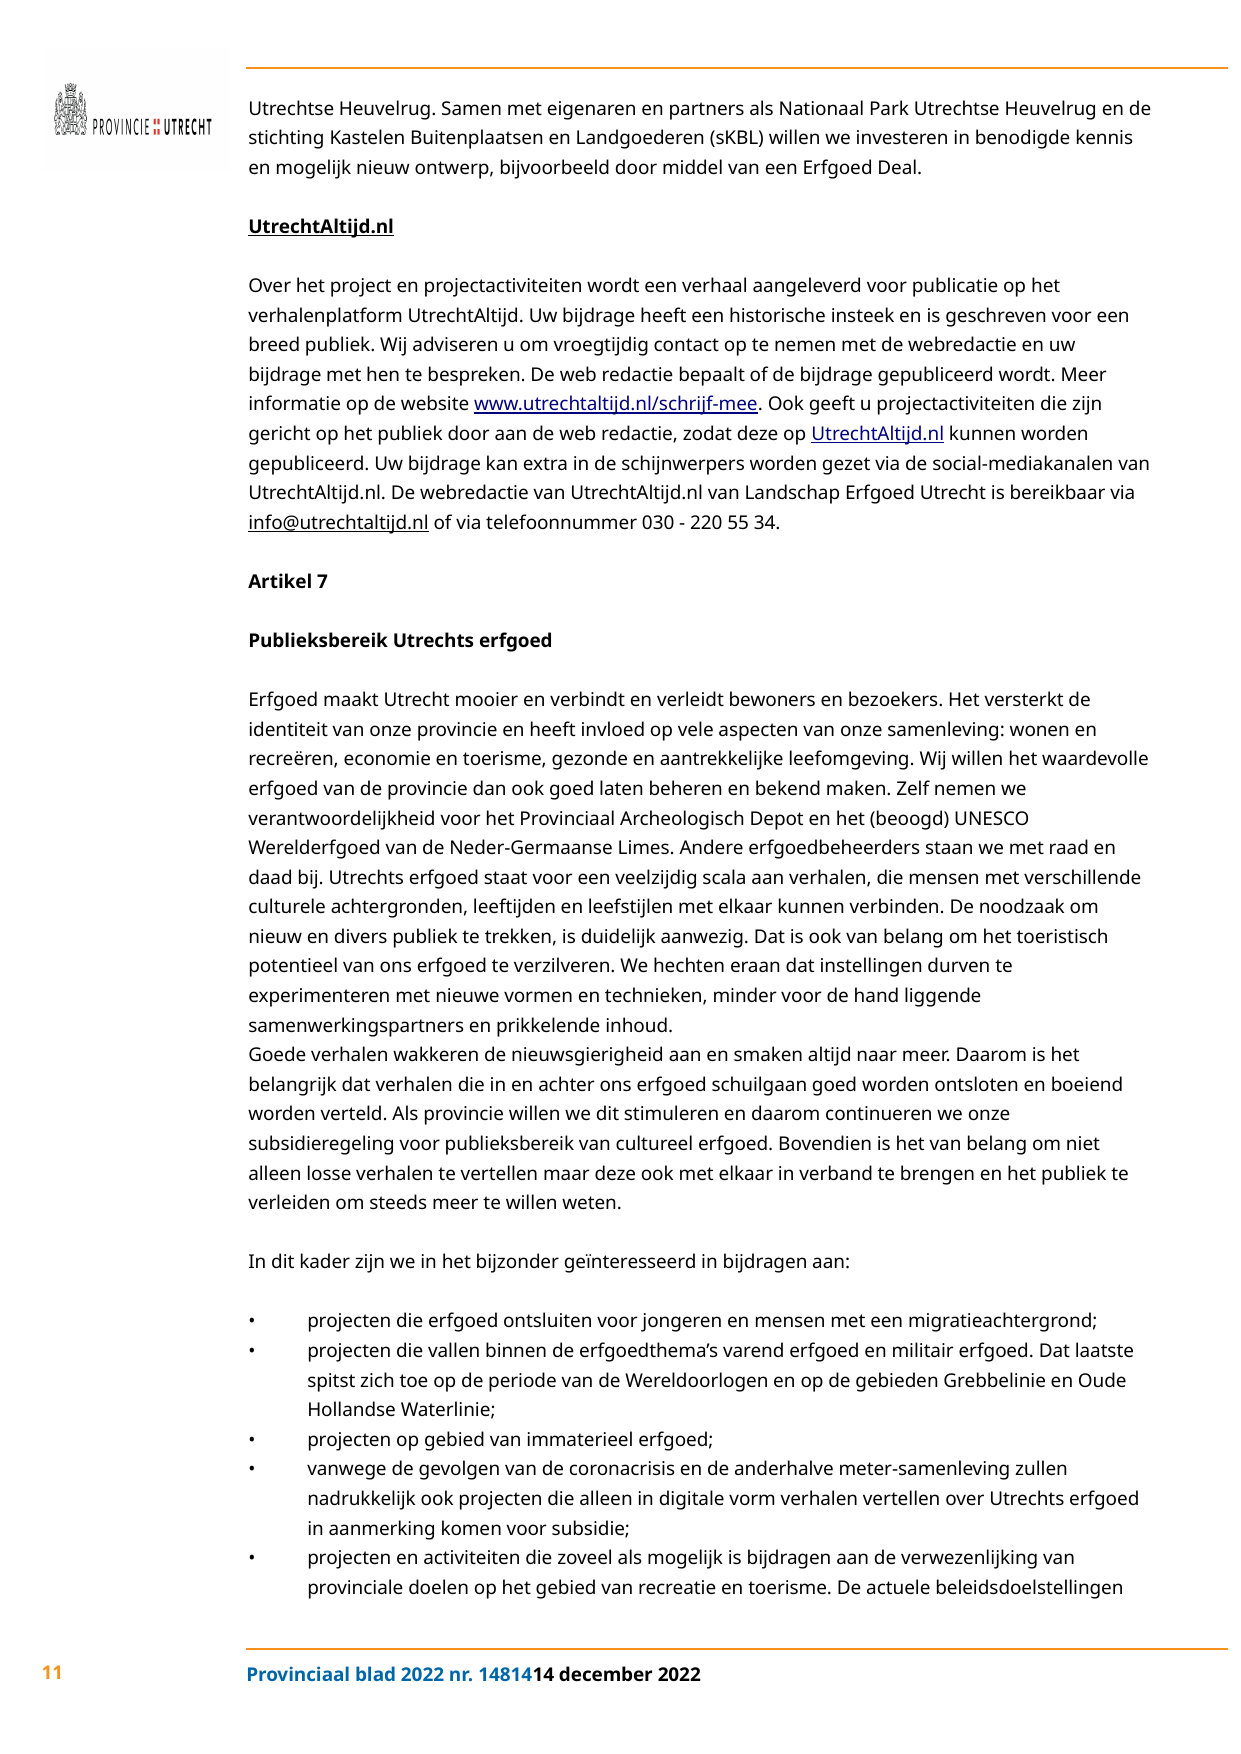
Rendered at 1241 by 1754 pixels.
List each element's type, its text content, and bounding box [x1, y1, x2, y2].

list projecten die erfgoed ontsluiten voor jongeren en mensen met een migratieachtergrond; [248, 1308, 1152, 1333]
text Over het project en projectactiviteiten wordt een verhaal aangeleverd voor publicatie op het verhalenplatform UtrechtAltijd. Uw bijdrage heeft een historische insteek en is geschreven voor een breed publiek. Wij adviseren u om vroegtijdig contact op te nemen met de webredactie en uw bijdrage met hen te bespreken. De web redactie bepaalt of de bijdrage gepubliceerd wordt. Meer informatie op de website www.utrechtaltijd.nl/schrijf-mee. Ook geeft u projectactiviteiten die zijn gericht op het publiek door aan de web redactie, zodat deze op UtrechtAltijd.nl kunnen worden gepubliceerd. Uw bijdrage kan extra in de schijnwerpers worden gezet via de social-mediakanalen van UtrechtAltijd.nl. De webredactie van UtrechtAltijd.nl van Landschap Erfgoed Utrecht is bereikbaar via info@utrechtaltijd.nl of via telefoonnummer 030 - 220 55 34. [248, 272, 1152, 535]
list projecten op gebied van immaterieel erfgoed; [248, 1426, 1152, 1452]
text UtrechtAltijd.nl [248, 213, 1152, 239]
text Goede verhalen wakkeren de nieuwsgierigheid aan en smaken altijd naar meer. Daarom is het belangrijk dat verhalen die in en achter ons erfgoed schuilgaan goed worden ontsloten en boeiend worden verteld. Als provincie willen we dit stimuleren en daarom continueren we onze subsidieregeling voor publieksbereik van cultureel erfgoed. Bovendien is het van belang om niet alleen losse verhalen te vertellen maar deze ook met elkaar in verband te brengen en het publiek te verleiden om steeds meer te willen weten. [248, 1041, 1152, 1215]
list projecten die vallen binnen de erfgoedthema’s varend erfgoed en militair erfgoed. Dat laatste spitst zich toe op de periode van de Wereldoorlogen en op de gebieden Grebbelinie en Oude Hollandse Waterlinie; [248, 1337, 1152, 1422]
text Utrechtse Heuvelrug. Samen met eigenaren en partners als Nationaal Park Utrechtse Heuvelrug en de stichting Kastelen Buitenplaatsen en Landgoederen (sKBL) willen we investeren in benodigde kennis en mogelijk nieuw ontwerp, bijvoorbeeld door middel van een Erfgoed Deal. [248, 95, 1152, 180]
picture [41, 47, 231, 172]
list projecten en activiteiten die zoveel als mogelijk is bijdragen aan de verwezenlijking van provinciale doelen op het gebied van recreatie en toerisme. De actuele beleidsdoelstellingen [248, 1544, 1152, 1600]
text Erfgoed maakt Utrecht mooier en verbindt en verleidt bewoners en bezoekers. Het versterkt de identiteit van onze provincie en heeft invloed op vele aspecten van onze samenleving: wonen en recreëren, economie en toerisme, gezonde en aantrekkelijke leefomgeving. Wij willen het waardevolle erfgoed van de provincie dan ook goed laten beheren en bekend maken. Zelf nemen we verantwoordelijkheid voor het Provinciaal Archeologisch Depot en het (beoogd) UNESCO Werelderfgoed van de Neder-Germaanse Limes. Andere erfgoedbeheerders staan we met raad en daad bij. Utrechts erfgoed staat voor een veelzijdig scala aan verhalen, die mensen met verschillende culturele achtergronden, leeftijden en leefstijlen met elkaar kunnen verbinden. De noodzaak om nieuw en divers publiek te trekken, is duidelijk aanwezig. Dat is ook van belang om het toeristisch potentieel van ons erfgoed te verzilveren. We hechten eraan dat instellingen durven te experimenteren met nieuwe vormen en technieken, minder voor de hand liggende samenwerkingspartners en prikkelende inhoud. [248, 686, 1152, 1038]
text Artikel 7 [248, 568, 1152, 594]
list vanwege de gevolgen van de coronacrisis en de anderhalve meter-samenleving zullen nadrukkelijk ook projecten die alleen in digitale vorm verhalen vertellen over Utrechts erfgoed in aanmerking komen voor subsidie; [248, 1456, 1152, 1541]
text In dit kader zijn we in het bijzonder geïnteresseerd in bijdragen aan: [248, 1248, 1152, 1274]
text Publieksbereik Utrechts erfgoed [248, 627, 1152, 653]
